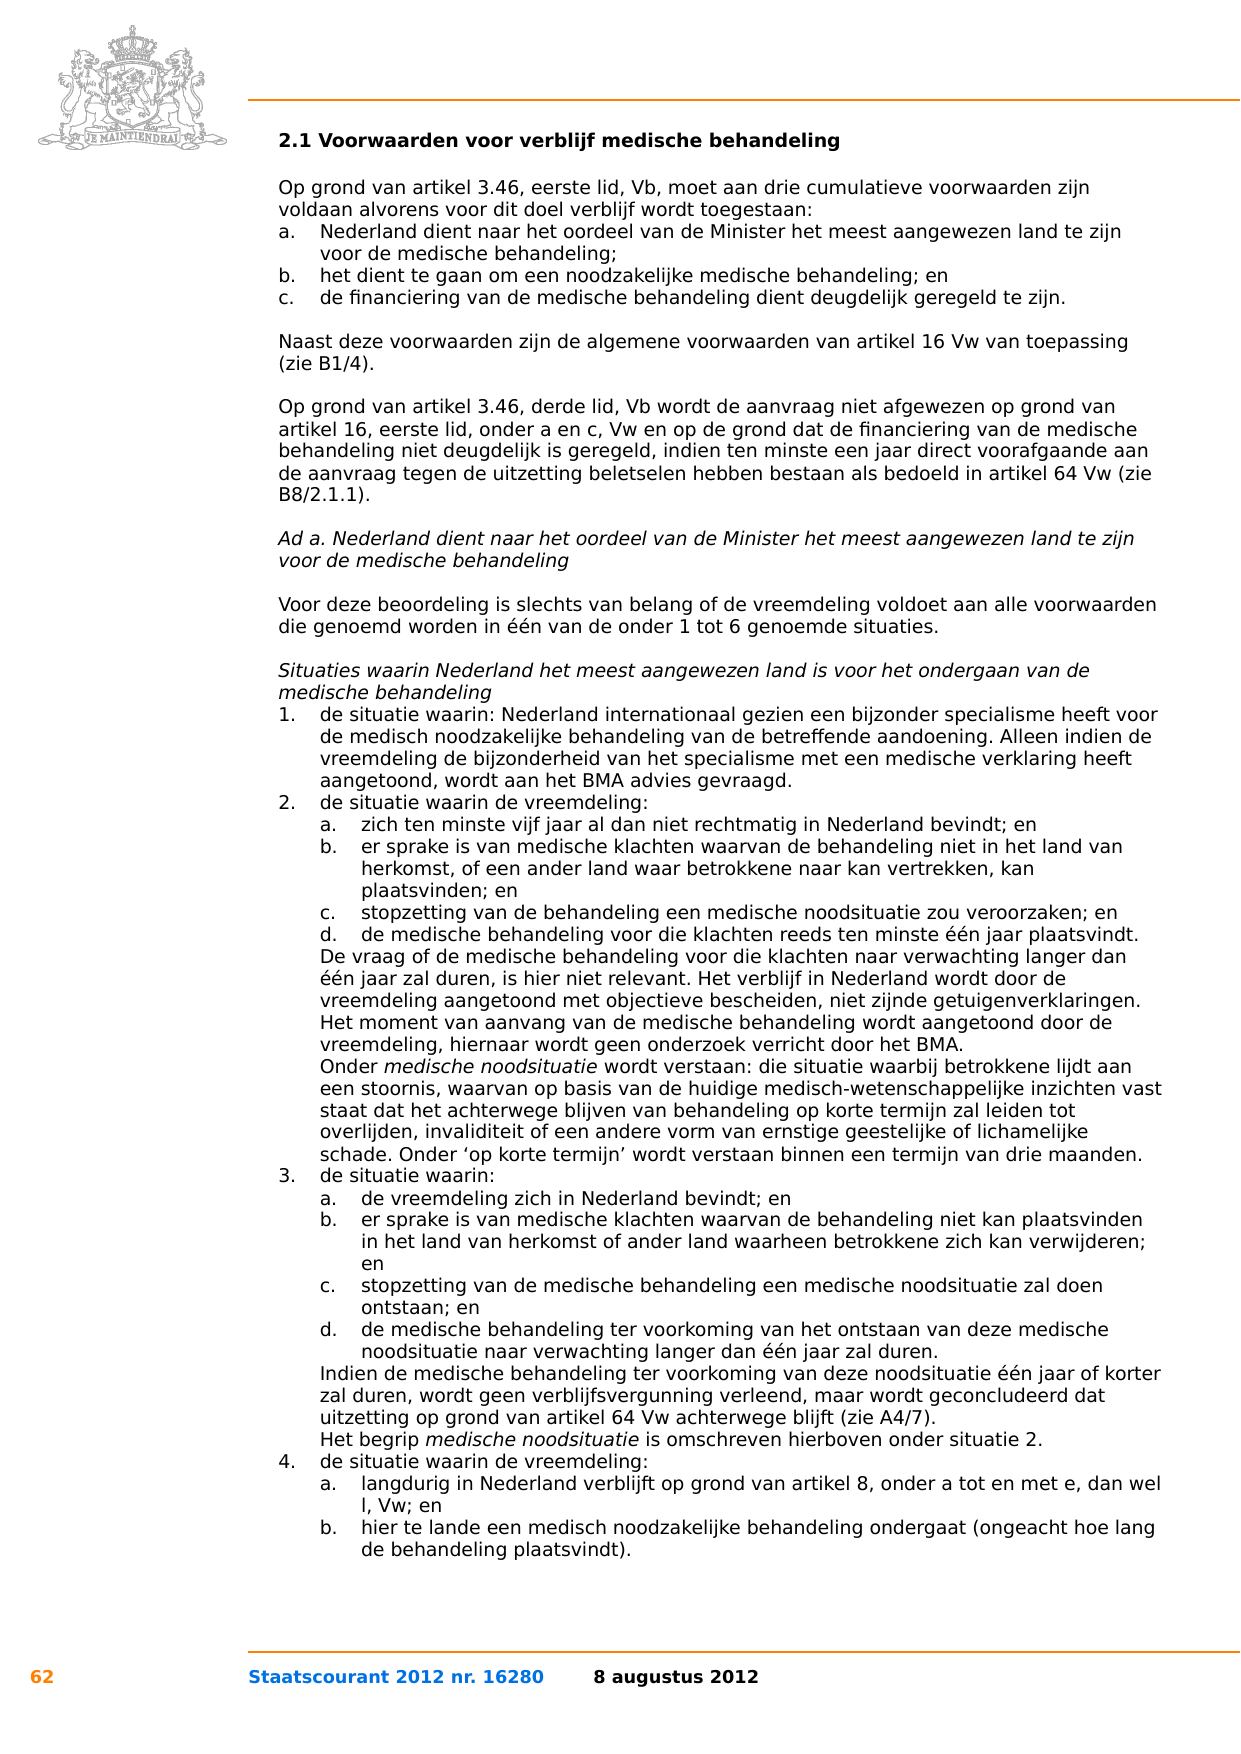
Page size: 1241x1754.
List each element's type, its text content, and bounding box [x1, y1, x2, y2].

text d. de medische behandeling ter voorkoming van het ontstaan van deze medische noodsituatie naar verwachting langer dan één jaar zal duren. [319, 1319, 1163, 1363]
text 1. de situatie waarin: Nederland internationaal gezien een bijzonder specialisme heeft voor de medisch noodzakelijke behandeling van de betreffende aandoening. Alleen indien de vreemdeling de bijzonderheid van het specialisme met een medische verklaring heeft aangetoond, wordt aan het BMA advies gevraagd. [278, 704, 1163, 792]
text a. de vreemdeling zich in Nederland bevindt; en [319, 1187, 1163, 1209]
picture [38, 25, 227, 150]
text b. hier te lande een medisch noodzakelijke behandeling ondergaat (ongeacht hoe lang de behandeling plaatsvindt). [319, 1517, 1163, 1561]
text d. de medische behandeling voor die klachten reeds ten minste één jaar plaatsvindt. [319, 924, 1163, 946]
text 4. de situatie waarin de vreemdeling: [278, 1451, 1163, 1473]
text b. er sprake is van medische klachten waarvan de behandeling niet kan plaatsvinden in het land van herkomst of ander land waarheen betrokkene zich kan verwijderen; en [319, 1209, 1163, 1275]
subtitle Situaties waarin Nederland het meest aangewezen land is voor het ondergaan van de medische behandeling [278, 660, 1163, 704]
text Naast deze voorwaarden zijn de algemene voorwaarden van artikel 16 Vw van toepassing (zie B1/4). [278, 331, 1163, 374]
subtitle Ad a. Nederland dient naar het oordeel van de Minister het meest aangewezen land te zijn voor de medische behandeling [278, 528, 1163, 572]
text c. stopzetting van de medische behandeling een medische noodsituatie zal doen ontstaan; en [319, 1275, 1163, 1319]
text b. er sprake is van medische klachten waarvan de behandeling niet in het land van herkomst, of een ander land waar betrokkene naar kan vertrekken, kan plaatsvinden; en [319, 836, 1163, 902]
text Indien de medische behandeling ter voorkoming van deze noodsituatie één jaar of korter zal duren, wordt geen verblijfsvergunning verleend, maar wordt geconcludeerd dat uitzetting op grond van artikel 64 Vw achterwege blijft (zie A4/7). [319, 1363, 1163, 1429]
text Onder medische noodsituatie wordt verstaan: die situatie waarbij betrokkene lijdt aan een stoornis, waarvan op basis van de huidige medisch-wetenschappelijke inzichten vast staat dat het achterwege blijven van behandeling op korte termijn zal leiden tot overlijden, invaliditeit of een andere vorm van ernstige geestelijke of lichamelijke schade. Onder ‘op korte termijn’ wordt verstaan binnen een termijn van drie maanden. [319, 1056, 1163, 1165]
text b. het dient te gaan om een noodzakelijke medische behandeling; en [278, 265, 1163, 287]
text 3. de situatie waarin: [278, 1165, 1163, 1187]
text 2. de situatie waarin de vreemdeling: [278, 792, 1163, 814]
text Op grond van artikel 3.46, eerste lid, Vb, moet aan drie cumulatieve voorwaarden zijn voldaan alvorens voor dit doel verblijf wordt toegestaan: [278, 177, 1163, 221]
text c. stopzetting van de behandeling een medische noodsituatie zou veroorzaken; en [319, 902, 1163, 924]
text Op grond van artikel 3.46, derde lid, Vb wordt de aanvraag niet afgewezen op grond van artikel 16, eerste lid, onder a en c, Vw en op de grond dat de financiering van de medische behandeling niet deugdelijk is geregeld, indien ten minste een jaar direct voorafgaande aan de aanvraag tegen de uitzetting beletselen hebben bestaan als bedoeld in artikel 64 Vw (zie B8/2.1.1). [278, 396, 1163, 506]
text a. langdurig in Nederland verblijft op grond van artikel 8, onder a tot en met e, dan wel l, Vw; en [319, 1473, 1163, 1517]
text Voor deze beoordeling is slechts van belang of de vreemdeling voldoet aan alle voorwaarden die genoemd worden in één van de onder 1 tot 6 genoemde situaties. [278, 594, 1163, 638]
text De vraag of de medische behandeling voor die klachten naar verwachting langer dan één jaar zal duren, is hier niet relevant. Het verblijf in Nederland wordt door de vreemdeling aangetoond met objectieve bescheiden, niet zijnde getuigenverklaringen. Het moment van aanvang van de medische behandeling wordt aangetoond door de vreemdeling, hiernaar wordt geen onderzoek verricht door het BMA. [319, 946, 1163, 1056]
text c. de financiering van de medische behandeling dient deugdelijk geregeld te zijn. [278, 287, 1163, 309]
text a. zich ten minste vijf jaar al dan niet rechtmatig in Nederland bevindt; en [319, 814, 1163, 836]
subtitle 2.1 Voorwaarden voor verblijf medische behandeling [278, 130, 1163, 152]
text a. Nederland dient naar het oordeel van de Minister het meest aangewezen land te zijn voor de medische behandeling; [278, 221, 1163, 265]
text Het begrip medische noodsituatie is omschreven hierboven onder situatie 2. [319, 1429, 1163, 1451]
